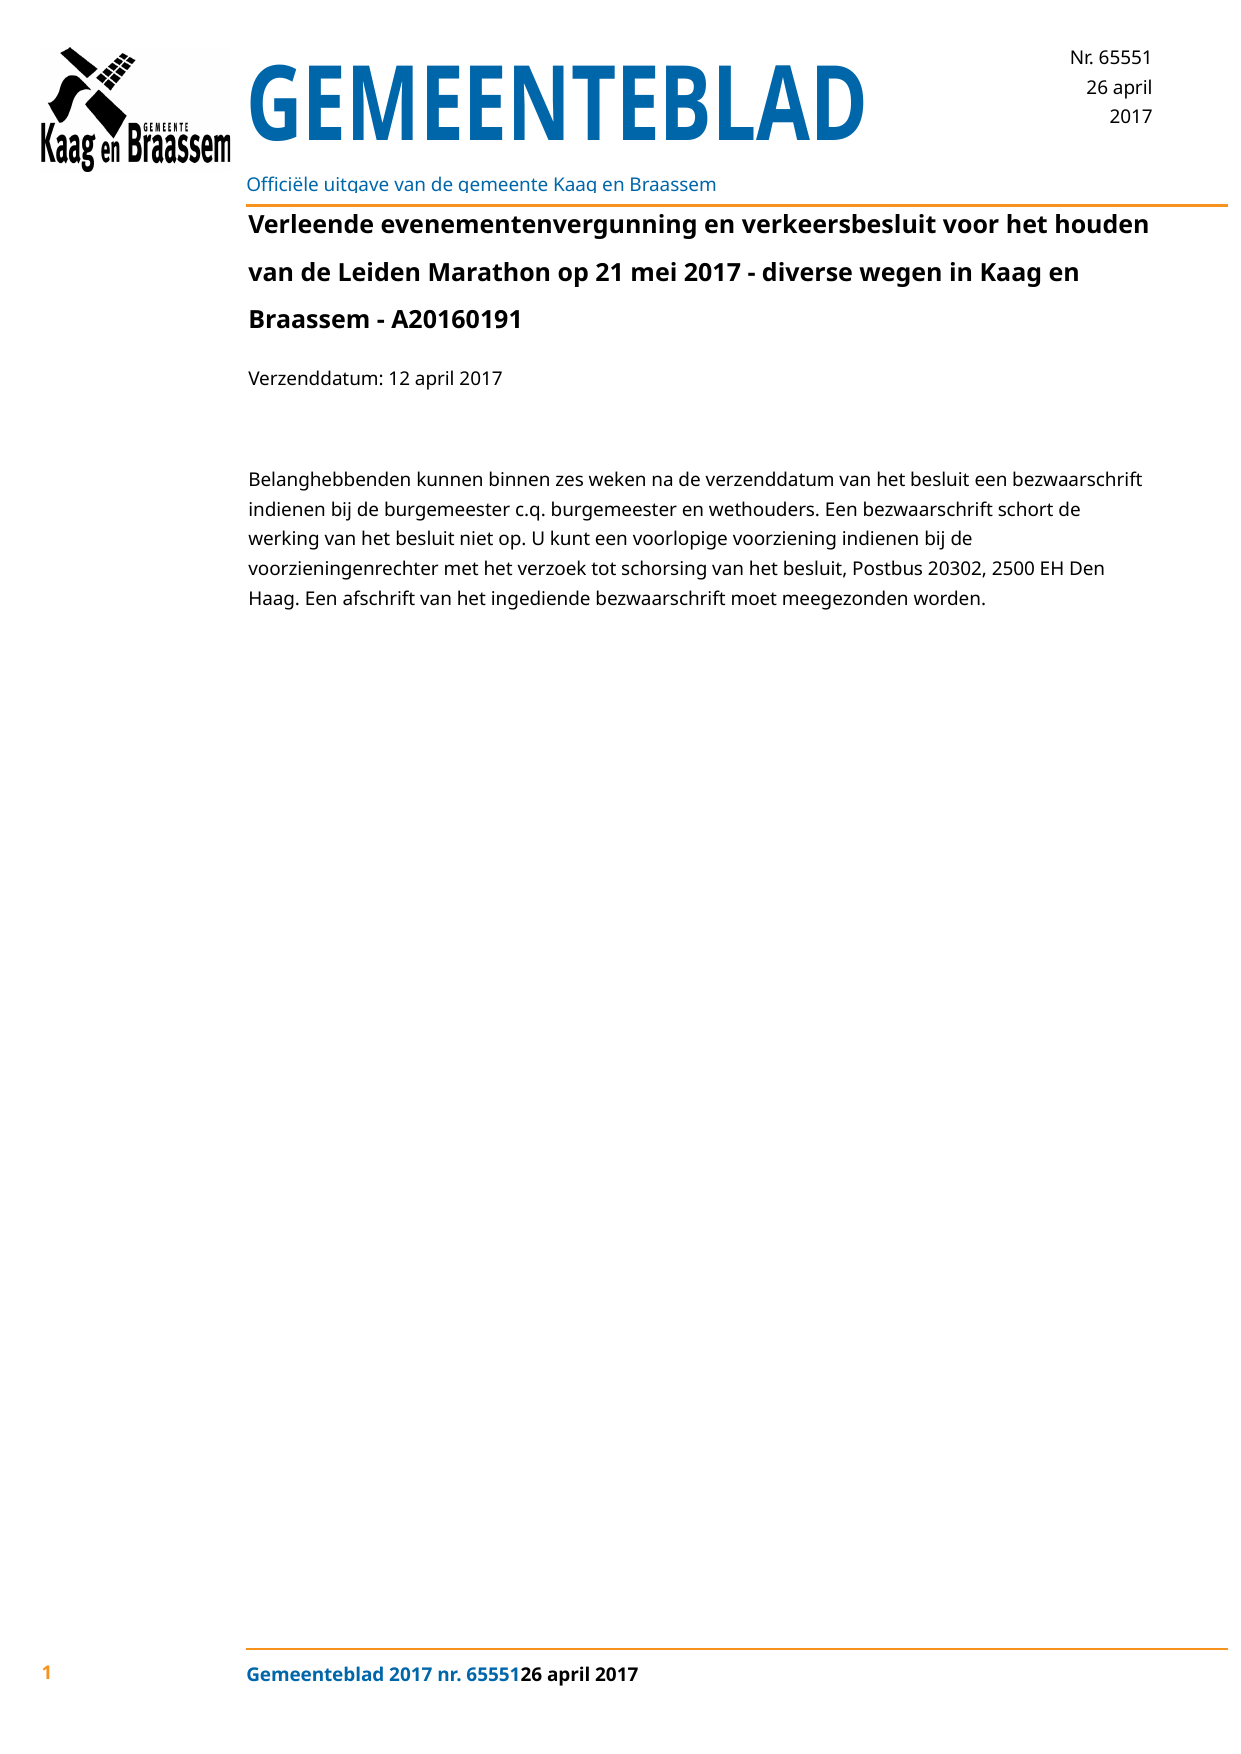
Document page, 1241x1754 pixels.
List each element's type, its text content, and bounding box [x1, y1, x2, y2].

picture [41, 47, 231, 172]
text Verzenddatum: 12 april 2017 [248, 366, 1152, 391]
text Verleende evenementenvergunning en verkeersbesluit voor het houden van de Leiden Marathon op 21 mei 2017 - diverse wegen in Kaag en Braassem - A20160191 [248, 207, 1152, 336]
text Belanghebbenden kunnen binnen zes weken na de verzenddatum van het besluit een bezwaarschrift indienen bij de burgemeester c.q. burgemeester en wethouders. Een bezwaarschrift schort de werking van het besluit niet op. U kunt een voorlopige voorziening indienen bij de voorzieningenrechter met het verzoek tot schorsing van het besluit, Postbus 20302, 2500 EH Den Haag. Een afschrift van het ingediende bezwaarschrift moet meegezonden worden. [248, 466, 1152, 610]
